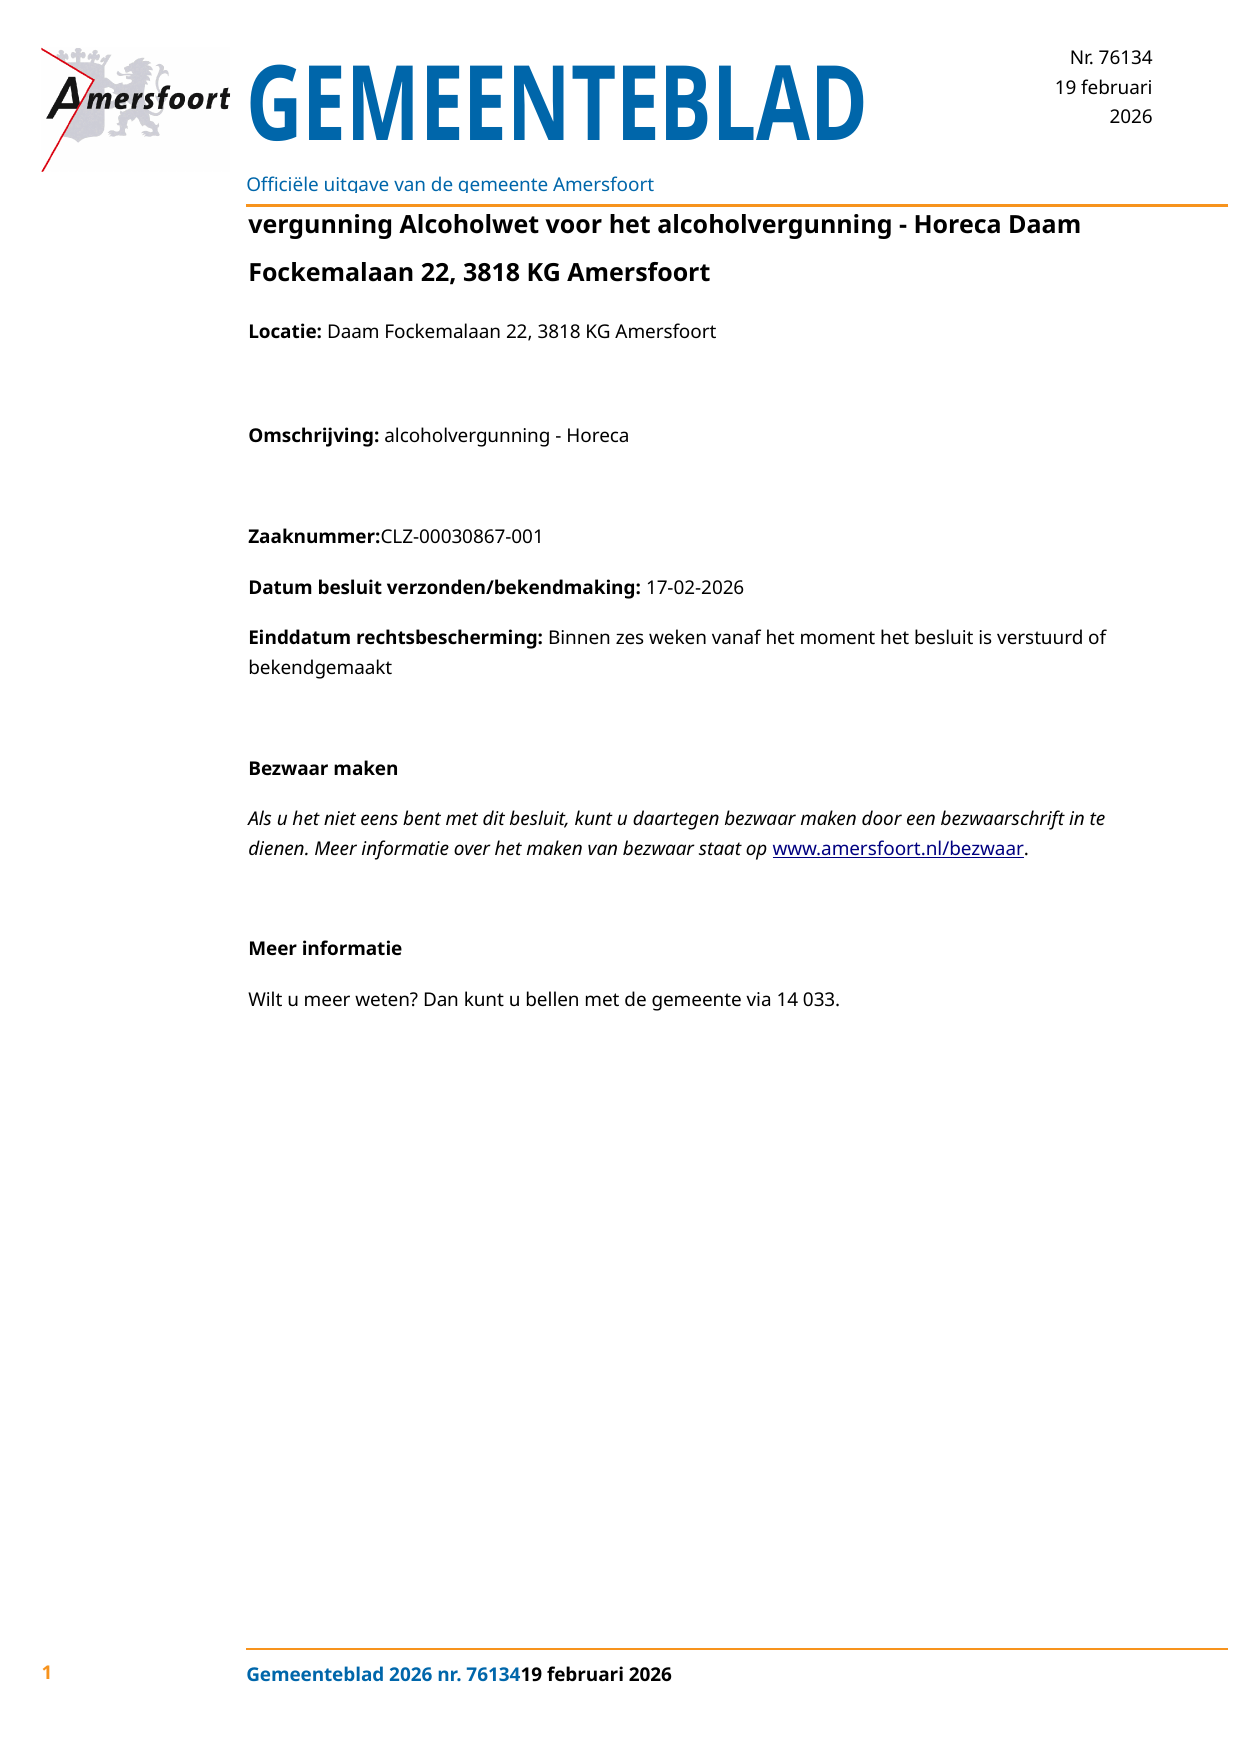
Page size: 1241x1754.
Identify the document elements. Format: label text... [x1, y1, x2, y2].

text Locatie: Daam Fockemalaan 22, 3818 KG Amersfoort [248, 318, 1152, 344]
text Datum besluit verzonden/bekendmaking: 17-02-2026 [248, 574, 1152, 600]
text vergunning Alcoholwet voor het alcoholvergunning - Horeca Daam Fockemalaan 22, 3818 KG Amersfoort [248, 207, 1152, 288]
text Meer informatie [248, 936, 1152, 961]
text Zaaknummer:CLZ-00030867-001 [248, 523, 1152, 549]
text Als u het niet eens bent met dit besluit, kunt u daartegen bezwaar maken door een bezwaarschrift in te dienen. Meer informatie over het maken van bezwaar staat op www.amersfoort.nl/bezwaar. [248, 805, 1152, 861]
text ﻿Omschrijving: alcoholvergunning - Horeca [248, 419, 1152, 448]
text Wilt u meer weten? Dan kunt u bellen met de gemeente via 14 033. [248, 986, 1152, 1012]
text Einddatum rechtsbescherming: Binnen zes weken vanaf het moment het besluit is verstuurd of bekendgemaakt [248, 624, 1152, 680]
picture [41, 47, 231, 172]
text Bezwaar maken [248, 755, 1152, 781]
